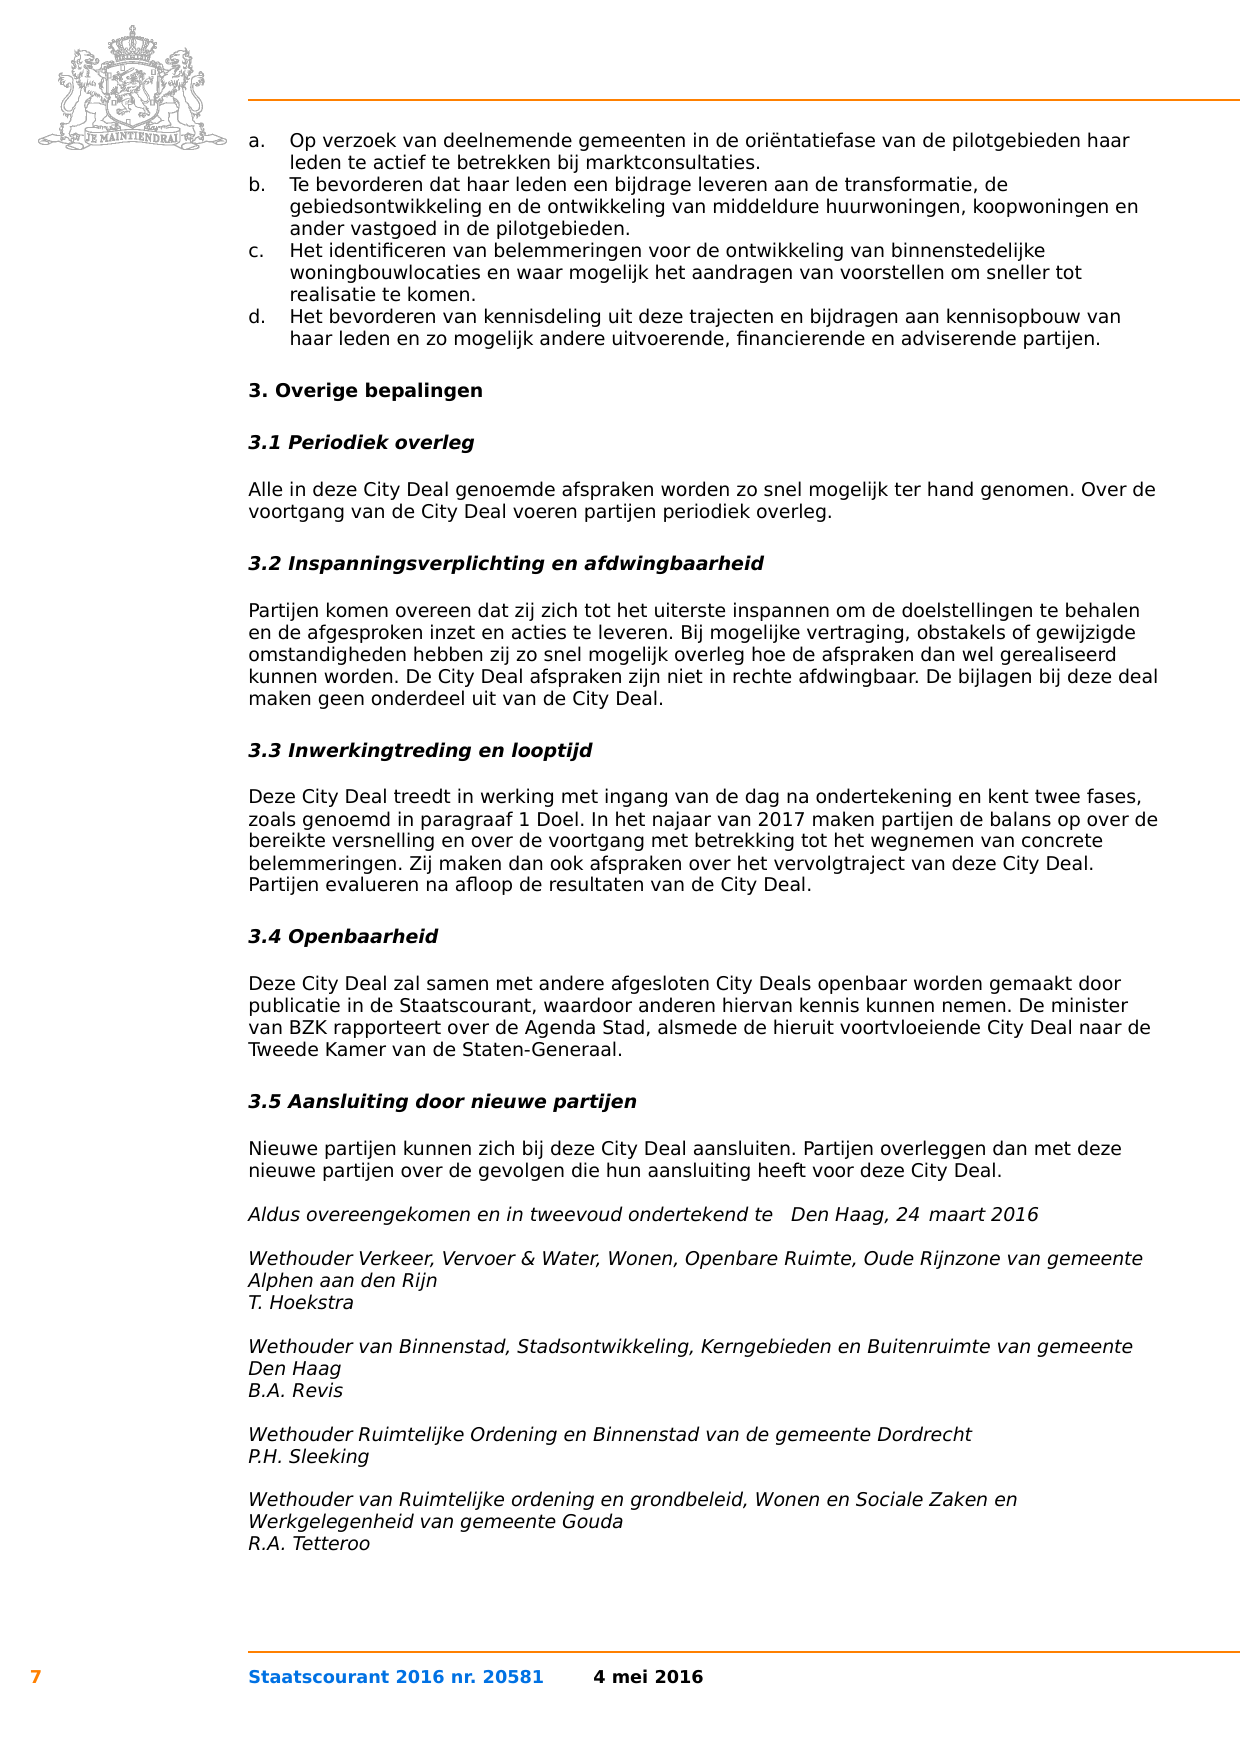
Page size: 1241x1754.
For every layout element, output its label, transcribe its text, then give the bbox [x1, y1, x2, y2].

subtitle 3.1 Periodiek overleg [248, 432, 1163, 454]
subtitle 3.3 Inwerkingtreding en looptijd [248, 739, 1163, 761]
subtitle 3. Overige bepalingen [248, 380, 1163, 402]
text Wethouder Verkeer, Vervoer & Water, Wonen, Openbare Ruimte, Oude Rijnzone van gemeente Alphen aan den Rijn T. Hoekstra [248, 1248, 1163, 1314]
picture [38, 25, 227, 150]
text Wethouder van Binnenstad, Stadsontwikkeling, Kerngebieden en Buitenruimte van gemeente Den Haag B.A. Revis [248, 1336, 1163, 1402]
text Nieuwe partijen kunnen zich bij deze City Deal aansluiten. Partijen overleggen dan met deze nieuwe partijen over de gevolgen die hun aansluiting heeft voor deze City Deal. [248, 1138, 1163, 1182]
text Aldus overeengekomen en in tweevoud ondertekend te Den Haag, 24 maart 2016 [248, 1204, 1163, 1226]
text Wethouder van Ruimtelijke ordening en grondbeleid, Wonen en Sociale Zaken en Werkgelegenheid van gemeente Gouda R.A. Tetteroo [248, 1489, 1163, 1555]
text b. Te bevorderen dat haar leden een bijdrage leveren aan de transformatie, de gebiedsontwikkeling en de ontwikkeling van middeldure huurwoningen, koopwoningen en ander vastgoed in de pilotgebieden. [248, 174, 1163, 240]
text d. Het bevorderen van kennisdeling uit deze trajecten en bijdragen aan kennisopbouw van haar leden en zo mogelijk andere uitvoerende, financierende en adviserende partijen. [248, 306, 1163, 350]
text Deze City Deal treedt in werking met ingang van de dag na ondertekening en kent twee fases, zoals genoemd in paragraaf 1 Doel. In het najaar van 2017 maken partijen de balans op over de bereikte versnelling en over de voortgang met betrekking tot het wegnemen van concrete belemmeringen. Zij maken dan ook afspraken over het vervolgtraject van deze City Deal. Partijen evalueren na afloop de resultaten van de City Deal. [248, 786, 1163, 896]
text a. Op verzoek van deelnemende gemeenten in de oriëntatiefase van de pilotgebieden haar leden te actief te betrekken bij marktconsultaties. [248, 130, 1163, 174]
subtitle 3.4 Openbaarheid [248, 926, 1163, 948]
subtitle 3.2 Inspanningsverplichting en afdwingbaarheid [248, 553, 1163, 574]
text Alle in deze City Deal genoemde afspraken worden zo snel mogelijk ter hand genomen. Over de voortgang van de City Deal voeren partijen periodiek overleg. [248, 479, 1163, 523]
subtitle 3.5 Aansluiting door nieuwe partijen [248, 1091, 1163, 1113]
text Deze City Deal zal samen met andere afgesloten City Deals openbaar worden gemaakt door publicatie in de Staatscourant, waardoor anderen hiervan kennis kunnen nemen. De minister van BZK rapporteert over de Agenda Stad, alsmede de hieruit voortvloeiende City Deal naar de Tweede Kamer van de Staten-Generaal. [248, 973, 1163, 1061]
text Wethouder Ruimtelijke Ordening en Binnenstad van de gemeente Dordrecht P.H. Sleeking [248, 1423, 1163, 1467]
text c. Het identificeren van belemmeringen voor de ontwikkeling van binnenstedelijke woningbouwlocaties en waar mogelijk het aandragen van voorstellen om sneller tot realisatie te komen. [248, 240, 1163, 306]
text Partijen komen overeen dat zij zich tot het uiterste inspannen om de doelstellingen te behalen en de afgesproken inzet en acties te leveren. Bij mogelijke vertraging, obstakels of gewijzigde omstandigheden hebben zij zo snel mogelijk overleg hoe de afspraken dan wel gerealiseerd kunnen worden. De City Deal afspraken zijn niet in rechte afdwingbaar. De bijlagen bij deze deal maken geen onderdeel uit van de City Deal. [248, 599, 1163, 709]
